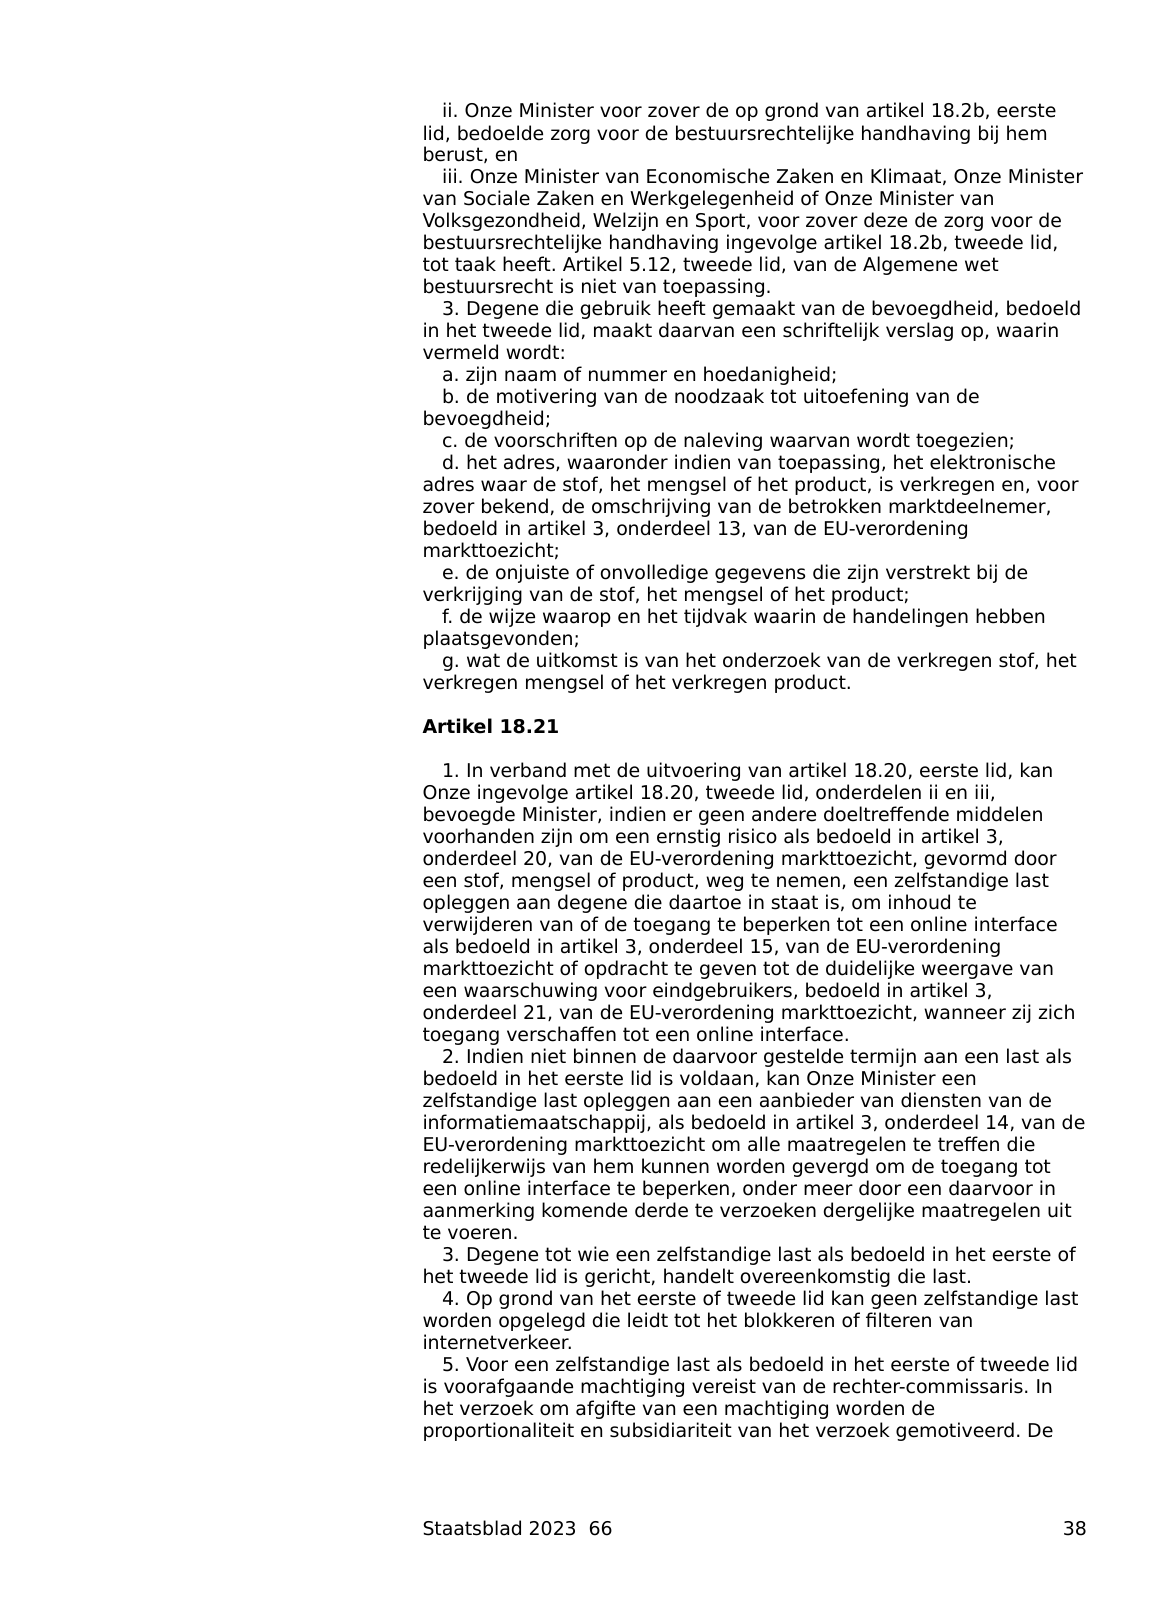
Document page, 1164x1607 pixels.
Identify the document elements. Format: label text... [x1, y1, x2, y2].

text 5. Voor een zelfstandige last als bedoeld in het eerste of tweede lid is voorafgaande machtiging vereist van de rechter-commissaris. In het verzoek om afgifte van een machtiging worden de proportionaliteit en subsidiariteit van het verzoek gemotiveerd. De [422, 1354, 1087, 1442]
text 2. Indien niet binnen de daarvoor gestelde termijn aan een last als bedoeld in het eerste lid is voldaan, kan Onze Minister een zelfstandige last opleggen aan een aanbieder van diensten van de informatiemaatschappij, als bedoeld in artikel 3, onderdeel 14, van de EU-verordening markttoezicht om alle maatregelen te treffen die redelijkerwijs van hem kunnen worden gevergd om de toegang tot een online interface te beperken, onder meer door een daarvoor in aanmerking komende derde te verzoeken dergelijke maatregelen uit te voeren. [422, 1046, 1087, 1244]
text iii. Onze Minister van Economische Zaken en Klimaat, Onze Minister van Sociale Zaken en Werkgelegenheid of Onze Minister van Volksgezondheid, Welzijn en Sport, voor zover deze de zorg voor de bestuursrechtelijke handhaving ingevolge artikel 18.2b, tweede lid, tot taak heeft. Artikel 5.12, tweede lid, van de Algemene wet bestuursrecht is niet van toepassing. [422, 166, 1087, 298]
text g. wat de uitkomst is van het onderzoek van de verkregen stof, het verkregen mengsel of het verkregen product. [422, 650, 1087, 694]
text a. zijn naam of nummer en hoedanigheid; [422, 364, 1087, 386]
text c. de voorschriften op de naleving waarvan wordt toegezien; [422, 430, 1087, 452]
text ii. Onze Minister voor zover de op grond van artikel 18.2b, eerste lid, bedoelde zorg voor de bestuursrechtelijke handhaving bij hem berust, en [422, 100, 1087, 166]
text e. de onjuiste of onvolledige gegevens die zijn verstrekt bij de verkrijging van de stof, het mengsel of het product; [422, 562, 1087, 606]
text 4. Op grond van het eerste of tweede lid kan geen zelfstandige last worden opgelegd die leidt tot het blokkeren of filteren van internetverkeer. [422, 1288, 1087, 1354]
text d. het adres, waaronder indien van toepassing, het elektronische adres waar de stof, het mengsel of het product, is verkregen en, voor zover bekend, de omschrijving van de betrokken marktdeelnemer, bedoeld in artikel 3, onderdeel 13, van de EU-verordening markttoezicht; [422, 452, 1087, 562]
text 1. In verband met de uitvoering van artikel 18.20, eerste lid, kan Onze ingevolge artikel 18.20, tweede lid, onderdelen ii en iii, bevoegde Minister, indien er geen andere doeltreffende middelen voorhanden zijn om een ernstig risico als bedoeld in artikel 3, onderdeel 20, van de EU-verordening markttoezicht, gevormd door een stof, mengsel of product, weg te nemen, een zelfstandige last opleggen aan degene die daartoe in staat is, om inhoud te verwijderen van of de toegang te beperken tot een online interface als bedoeld in artikel 3, onderdeel 15, van de EU-verordening markttoezicht of opdracht te geven tot de duidelijke weergave van een waarschuwing voor eindgebruikers, bedoeld in artikel 3, onderdeel 21, van de EU-verordening markttoezicht, wanneer zij zich toegang verschaffen tot een online interface. [422, 760, 1087, 1046]
text f. de wijze waarop en het tijdvak waarin de handelingen hebben plaatsgevonden; [422, 606, 1087, 650]
text 3. Degene die gebruik heeft gemaakt van de bevoegdheid, bedoeld in het tweede lid, maakt daarvan een schriftelijk verslag op, waarin vermeld wordt: [422, 298, 1087, 364]
text b. de motivering van de noodzaak tot uitoefening van de bevoegdheid; [422, 386, 1087, 430]
subtitle Artikel 18.21 [422, 716, 1087, 738]
text 3. Degene tot wie een zelfstandige last als bedoeld in het eerste of het tweede lid is gericht, handelt overeenkomstig die last. [422, 1244, 1087, 1288]
